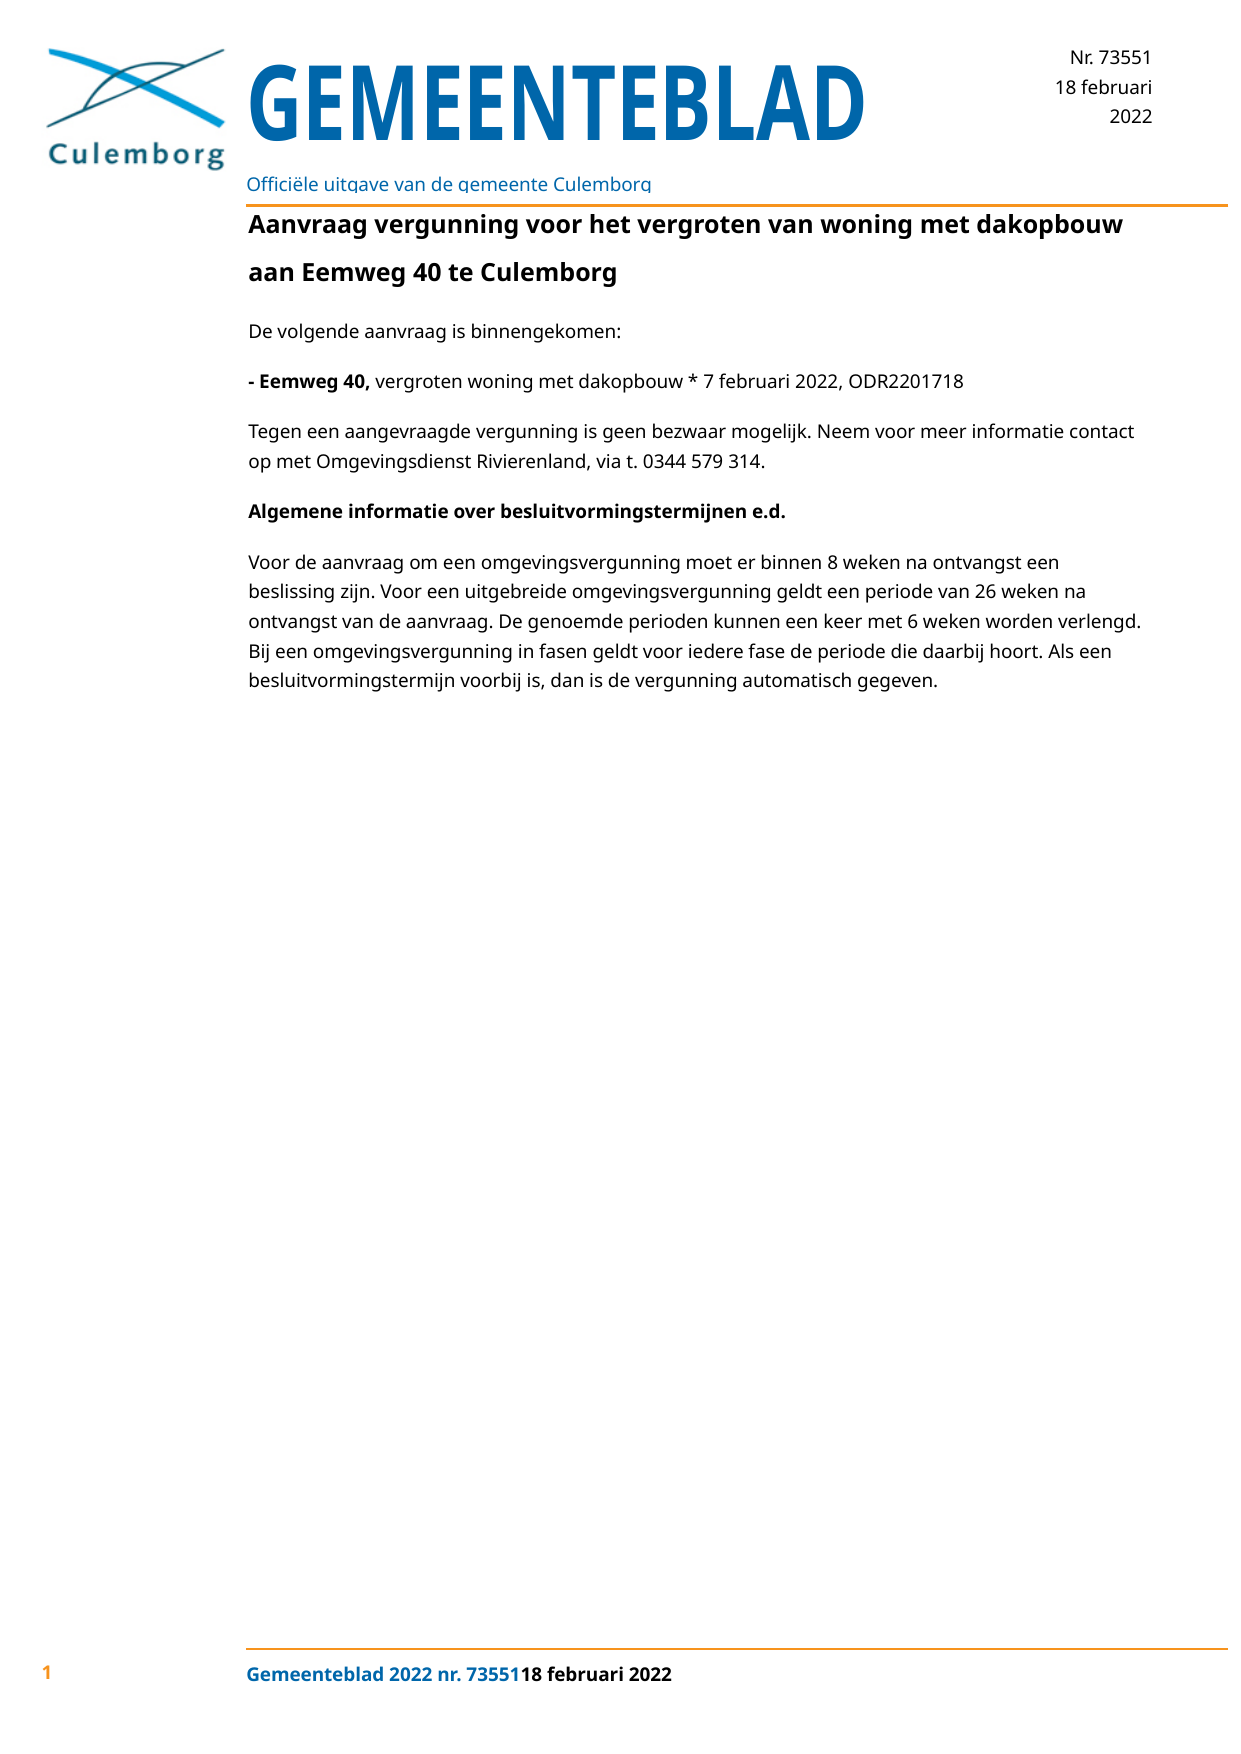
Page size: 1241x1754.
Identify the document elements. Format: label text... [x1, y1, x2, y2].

picture [41, 47, 231, 172]
text Aanvraag vergunning voor het vergroten van woning met dakopbouw aan Eemweg 40 te Culemborg [248, 207, 1152, 288]
text - Eemweg 40, vergroten woning met dakopbouw * 7 februari 2022, ODR2201718 [248, 368, 1152, 394]
text De volgende aanvraag is binnengekomen: [248, 318, 1152, 344]
text Algemene informatie over besluitvormingstermijnen e.d. [248, 499, 1152, 524]
text Voor de aanvraag om een omgevingsvergunning moet er binnen 8 weken na ontvangst een beslissing zijn. Voor een uitgebreide omgevingsvergunning geldt een periode van 26 weken na ontvangst van de aanvraag. De genoemde perioden kunnen een keer met 6 weken worden verlengd. Bij een omgevingsvergunning in fasen geldt voor iedere fase de periode die daarbij hoort. Als een besluitvormingstermijn voorbij is, dan is de vergunning automatisch gegeven. [248, 549, 1152, 693]
text Tegen een aangevraagde vergunning is geen bezwaar mogelijk. Neem voor meer informatie contact op met Omgevingsdienst Rivierenland, via t. 0344 579 314. [248, 419, 1152, 474]
